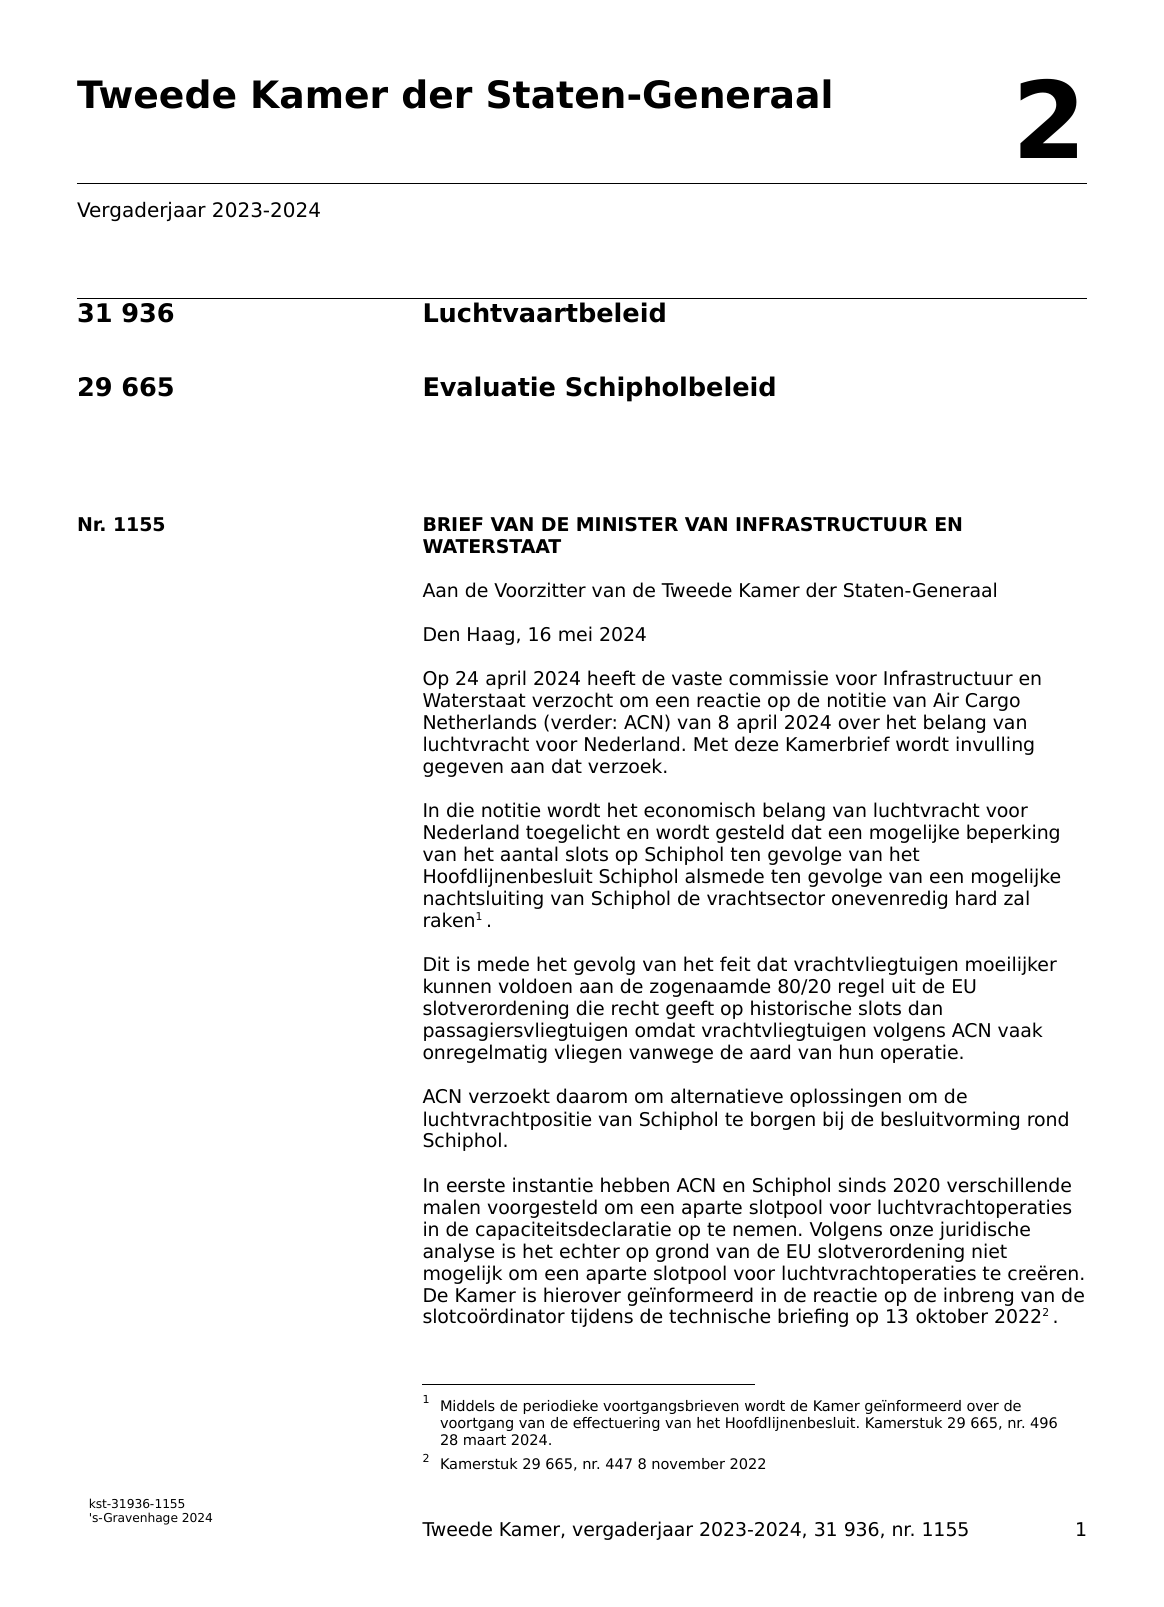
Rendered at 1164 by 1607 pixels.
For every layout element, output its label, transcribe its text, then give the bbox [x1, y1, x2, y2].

table_header 2 [886, 59, 1087, 183]
text Op 24 april 2024 heeft de vaste commissie voor Infrastructuur en Waterstaat verzocht om een reactie op de notitie van Air Cargo Netherlands (verder: ACN) van 8 april 2024 over het belang van luchtvracht voor Nederland. Met deze Kamerbrief wordt invulling gegeven aan dat verzoek. [422, 668, 1087, 778]
text In die notitie wordt het economisch belang van luchtvracht voor Nederland toegelicht en wordt gesteld dat een mogelijke beperking van het aantal slots op Schiphol ten gevolge van het Hoofdlijnenbesluit Schiphol alsmede ten gevolge van een mogelijke nachtsluiting van Schiphol de vrachtsector onevenredig hard zal raken. [422, 800, 1087, 932]
text ACN verzoekt daarom om alternatieve oplossingen om de luchtvrachtpositie van Schiphol te borgen bij de besluitvorming rond Schiphol. [422, 1086, 1087, 1152]
text In eerste instantie hebben ACN en Schiphol sinds 2020 verschillende malen voorgesteld om een aparte slotpool voor luchtvrachtoperaties in de capaciteitsdeclaratie op te nemen. Volgens onze juridische analyse is het echter op grond van de EU slotverordening niet mogelijk om een aparte slotpool voor luchtvrachtoperaties te creëren. De Kamer is hierover geïnformeerd in de reactie op de inbreng van de slotcoördinator tijdens de technische briefing op 13 oktober 2022. [422, 1174, 1087, 1328]
subtitle Nr. 1155 BRIEF VAN DE MINISTER VAN INFRASTRUCTUUR EN WATERSTAAT [77, 514, 1087, 558]
subtitle 29 665 Evaluatie Schipholbeleid [77, 373, 1087, 403]
text 's-Gravenhage 2024 [88, 1511, 323, 1525]
subtitle 31 936 Luchtvaartbeleid [77, 299, 1087, 329]
text kst-31936-1155 [88, 1497, 323, 1511]
text Middels de periodieke voortgangsbrieven wordt de Kamer geïnformeerd over de voortgang van de effectuering van het Hoofdlijnenbesluit. Kamerstuk 29 665, nr. 496 28 maart 2024. [422, 1393, 1087, 1449]
text Kamerstuk 29 665, nr. 447 8 november 2022 [422, 1452, 1087, 1474]
table_cell Vergaderjaar 2023-2024 [77, 184, 1087, 298]
text Dit is mede het gevolg van het feit dat vrachtvliegtuigen moeilijker kunnen voldoen aan de zogenaamde 80/20 regel uit de EU slotverordening die recht geeft op historische slots dan passagiersvliegtuigen omdat vrachtvliegtuigen volgens ACN vaak onregelmatig vliegen vanwege de aard van hun operatie. [422, 954, 1087, 1064]
text Den Haag, 16 mei 2024 [422, 624, 1087, 646]
table_header Tweede Kamer der Staten-Generaal [77, 59, 886, 183]
text Aan de Voorzitter van de Tweede Kamer der Staten-Generaal [422, 580, 1087, 602]
